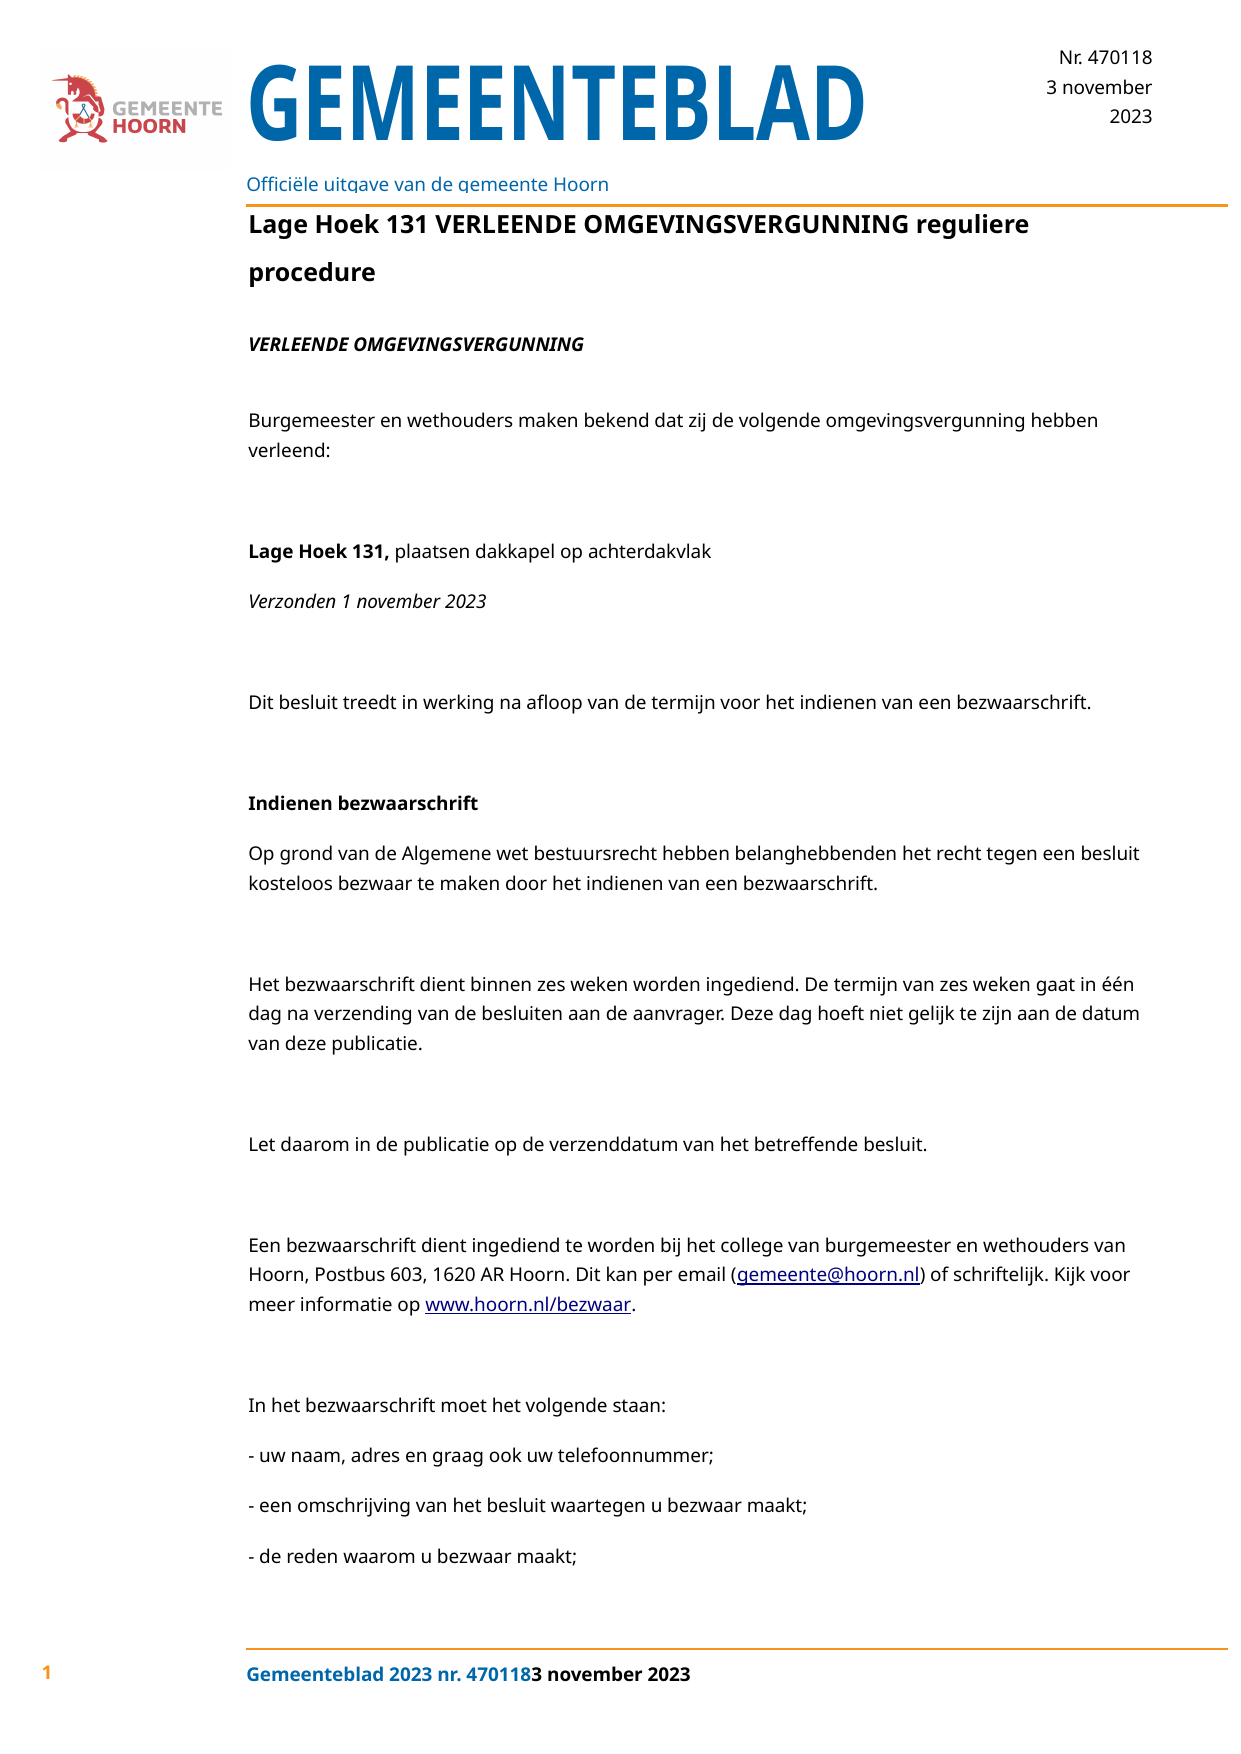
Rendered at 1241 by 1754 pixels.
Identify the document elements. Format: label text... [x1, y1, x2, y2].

text Op grond van de Algemene wet bestuursrecht hebben belanghebbenden het recht tegen een besluit kosteloos bezwaar te maken door het indienen van een bezwaarschrift. [248, 841, 1152, 896]
text Een bezwaarschrift dient ingediend te worden bij het college van burgemeester en wethouders van Hoorn, Postbus 603, 1620 AR Hoorn. Dit kan per email (gemeente@hoorn.nl) of schriftelijk. Kijk voor meer informatie op www.hoorn.nl/bezwaar. [248, 1232, 1152, 1317]
text - een omschrijving van het besluit waartegen u bezwaar maakt; [248, 1493, 1152, 1518]
text VERLEENDE OMGEVINGSVERGUNNING [248, 331, 1152, 357]
picture [41, 47, 231, 172]
text Let daarom in de publicatie op de verzenddatum van het betreffende besluit. [248, 1131, 1152, 1157]
text - uw naam, adres en graag ook uw telefoonnummer; [248, 1442, 1152, 1468]
text Verzonden 1 november 2023 [248, 588, 1152, 614]
text Burgemeester en wethouders maken bekend dat zij de volgende omgevingsvergunning hebben verleend: [248, 408, 1152, 463]
text Lage Hoek 131, plaatsen dakkapel op achterdakvlak [248, 538, 1152, 564]
text In het bezwaarschrift moet het volgende staan: [248, 1392, 1152, 1417]
text - de reden waarom u bezwaar maakt; [248, 1543, 1152, 1569]
text Indienen bezwaarschrift [248, 790, 1152, 816]
text Het bezwaarschrift dient binnen zes weken worden ingediend. De termijn van zes weken gaat in één dag na verzending van de besluiten aan de aanvrager. Deze dag hoeft niet gelijk te zijn aan de datum van deze publicatie. [248, 971, 1152, 1056]
text Lage Hoek 131 VERLEENDE OMGEVINGSVERGUNNING reguliere procedure [248, 207, 1152, 288]
text Dit besluit treedt in werking na afloop van de termijn voor het indienen van een bezwaarschrift. [248, 689, 1152, 715]
